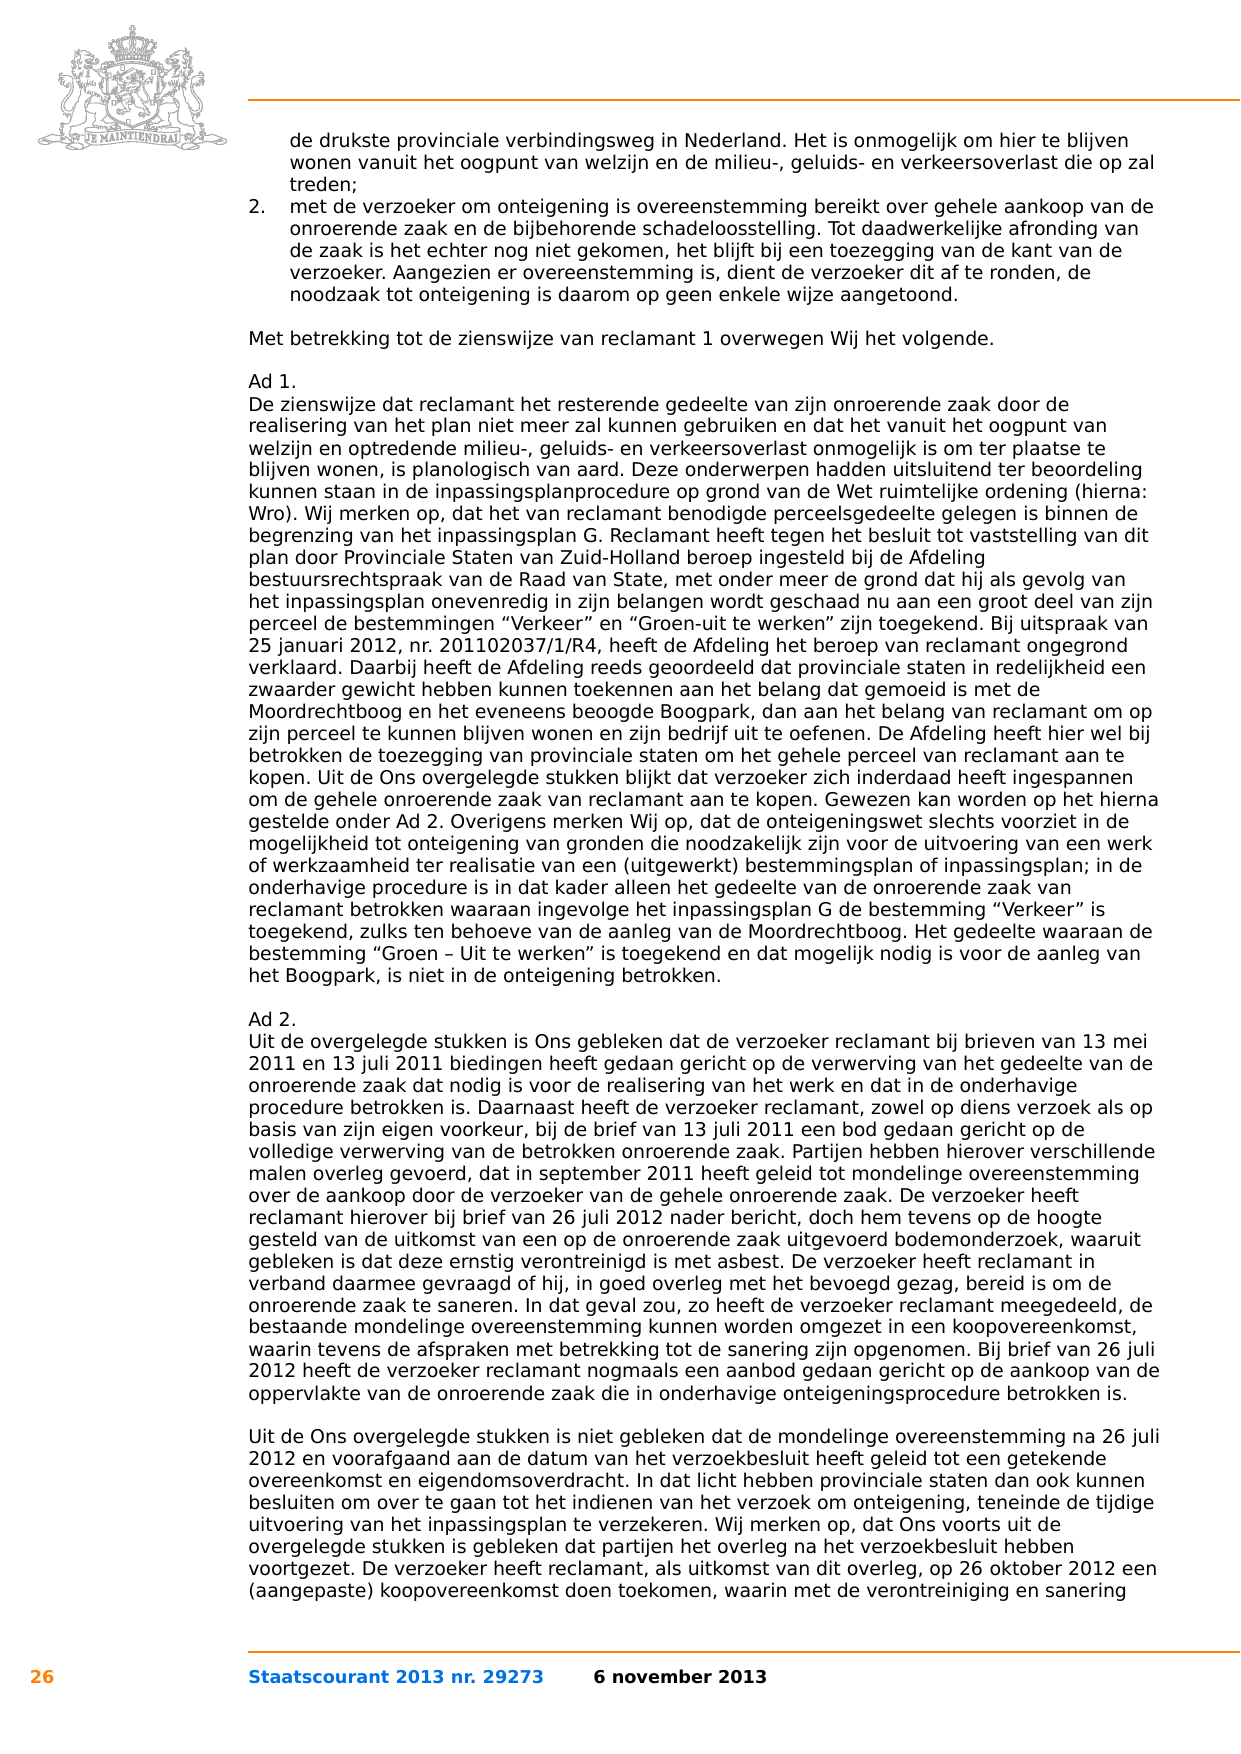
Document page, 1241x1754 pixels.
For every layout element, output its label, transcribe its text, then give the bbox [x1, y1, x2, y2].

text Uit de Ons overgelegde stukken is niet gebleken dat de mondelinge overeenstemming na 26 juli 2012 en voorafgaand aan de datum van het verzoekbesluit heeft geleid tot een getekende overeenkomst en eigendomsoverdracht. In dat licht hebben provinciale staten dan ook kunnen besluiten om over te gaan tot het indienen van het verzoek om onteigening, teneinde de tijdige uitvoering van het inpassingsplan te verzekeren. Wij merken op, dat Ons voorts uit de overgelegde stukken is gebleken dat partijen het overleg na het verzoekbesluit hebben voortgezet. De verzoeker heeft reclamant, als uitkomst van dit overleg, op 26 oktober 2012 een (aangepaste) koopovereenkomst doen toekomen, waarin met de verontreiniging en sanering [248, 1426, 1163, 1602]
text Uit de overgelegde stukken is Ons gebleken dat de verzoeker reclamant bij brieven van 13 mei 2011 en 13 juli 2011 biedingen heeft gedaan gericht op de verwerving van het gedeelte van de onroerende zaak dat nodig is voor de realisering van het werk en dat in de onderhavige procedure betrokken is. Daarnaast heeft de verzoeker reclamant, zowel op diens verzoek als op basis van zijn eigen voorkeur, bij de brief van 13 juli 2011 een bod gedaan gericht op de volledige verwerving van de betrokken onroerende zaak. Partijen hebben hierover verschillende malen overleg gevoerd, dat in september 2011 heeft geleid tot mondelinge overeenstemming over de aankoop door de verzoeker van de gehele onroerende zaak. De verzoeker heeft reclamant hierover bij brief van 26 juli 2012 nader bericht, doch hem tevens op de hoogte gesteld van de uitkomst van een op de onroerende zaak uitgevoerd bodemonderzoek, waaruit gebleken is dat deze ernstig verontreinigd is met asbest. De verzoeker heeft reclamant in verband daarmee gevraagd of hij, in goed overleg met het bevoegd gezag, bereid is om de onroerende zaak te saneren. In dat geval zou, zo heeft de verzoeker reclamant meegedeeld, de bestaande mondelinge overeenstemming kunnen worden omgezet in een koopovereenkomst, waarin tevens de afspraken met betrekking tot de sanering zijn opgenomen. Bij brief van 26 juli 2012 heeft de verzoeker reclamant nogmaals een aanbod gedaan gericht op de aankoop van de oppervlakte van de onroerende zaak die in onderhavige onteigeningsprocedure betrokken is. [248, 1031, 1163, 1404]
text Ad 1. [248, 371, 1163, 393]
text Met betrekking tot de zienswijze van reclamant 1 overwegen Wij het volgende. [248, 328, 1163, 349]
text 2. met de verzoeker om onteigening is overeenstemming bereikt over gehele aankoop van de onroerende zaak en de bijbehorende schadeloosstelling. Tot daadwerkelijke afronding van de zaak is het echter nog niet gekomen, het blijft bij een toezegging van de kant van de verzoeker. Aangezien er overeenstemming is, dient de verzoeker dit af te ronden, de noodzaak tot onteigening is daarom op geen enkele wijze aangetoond. [248, 196, 1163, 306]
text Ad 2. [248, 1009, 1163, 1031]
text de drukste provinciale verbindingsweg in Nederland. Het is onmogelijk om hier te blijven wonen vanuit het oogpunt van welzijn en de milieu-, geluids- en verkeersoverlast die op zal treden; [248, 130, 1163, 196]
picture [38, 25, 227, 150]
text De zienswijze dat reclamant het resterende gedeelte van zijn onroerende zaak door de realisering van het plan niet meer zal kunnen gebruiken en dat het vanuit het oogpunt van welzijn en optredende milieu-, geluids- en verkeersoverlast onmogelijk is om ter plaatse te blijven wonen, is planologisch van aard. Deze onderwerpen hadden uitsluitend ter beoordeling kunnen staan in de inpassingsplanprocedure op grond van de Wet ruimtelijke ordening (hierna: Wro). Wij merken op, dat het van reclamant benodigde perceelsgedeelte gelegen is binnen de begrenzing van het inpassingsplan G. Reclamant heeft tegen het besluit tot vaststelling van dit plan door Provinciale Staten van Zuid-Holland beroep ingesteld bij de Afdeling bestuursrechtspraak van de Raad van State, met onder meer de grond dat hij als gevolg van het inpassingsplan onevenredig in zijn belangen wordt geschaad nu aan een groot deel van zijn perceel de bestemmingen “Verkeer” en “Groen-uit te werken” zijn toegekend. Bij uitspraak van 25 januari 2012, nr. 201102037/1/R4, heeft de Afdeling het beroep van reclamant ongegrond verklaard. Daarbij heeft de Afdeling reeds geoordeeld dat provinciale staten in redelijkheid een zwaarder gewicht hebben kunnen toekennen aan het belang dat gemoeid is met de Moordrechtboog en het eveneens beoogde Boogpark, dan aan het belang van reclamant om op zijn perceel te kunnen blijven wonen en zijn bedrijf uit te oefenen. De Afdeling heeft hier wel bij betrokken de toezegging van provinciale staten om het gehele perceel van reclamant aan te kopen. Uit de Ons overgelegde stukken blijkt dat verzoeker zich inderdaad heeft ingespannen om de gehele onroerende zaak van reclamant aan te kopen. Gewezen kan worden op het hierna gestelde onder Ad 2. Overigens merken Wij op, dat de onteigeningswet slechts voorziet in de mogelijkheid tot onteigening van gronden die noodzakelijk zijn voor de uitvoering van een werk of werkzaamheid ter realisatie van een (uitgewerkt) bestemmingsplan of inpassingsplan; in de onderhavige procedure is in dat kader alleen het gedeelte van de onroerende zaak van reclamant betrokken waaraan ingevolge het inpassingsplan G de bestemming “Verkeer” is toegekend, zulks ten behoeve van de aanleg van de Moordrechtboog. Het gedeelte waaraan de bestemming “Groen – Uit te werken” is toegekend en dat mogelijk nodig is voor de aanleg van het Boogpark, is niet in de onteigening betrokken. [248, 393, 1163, 987]
